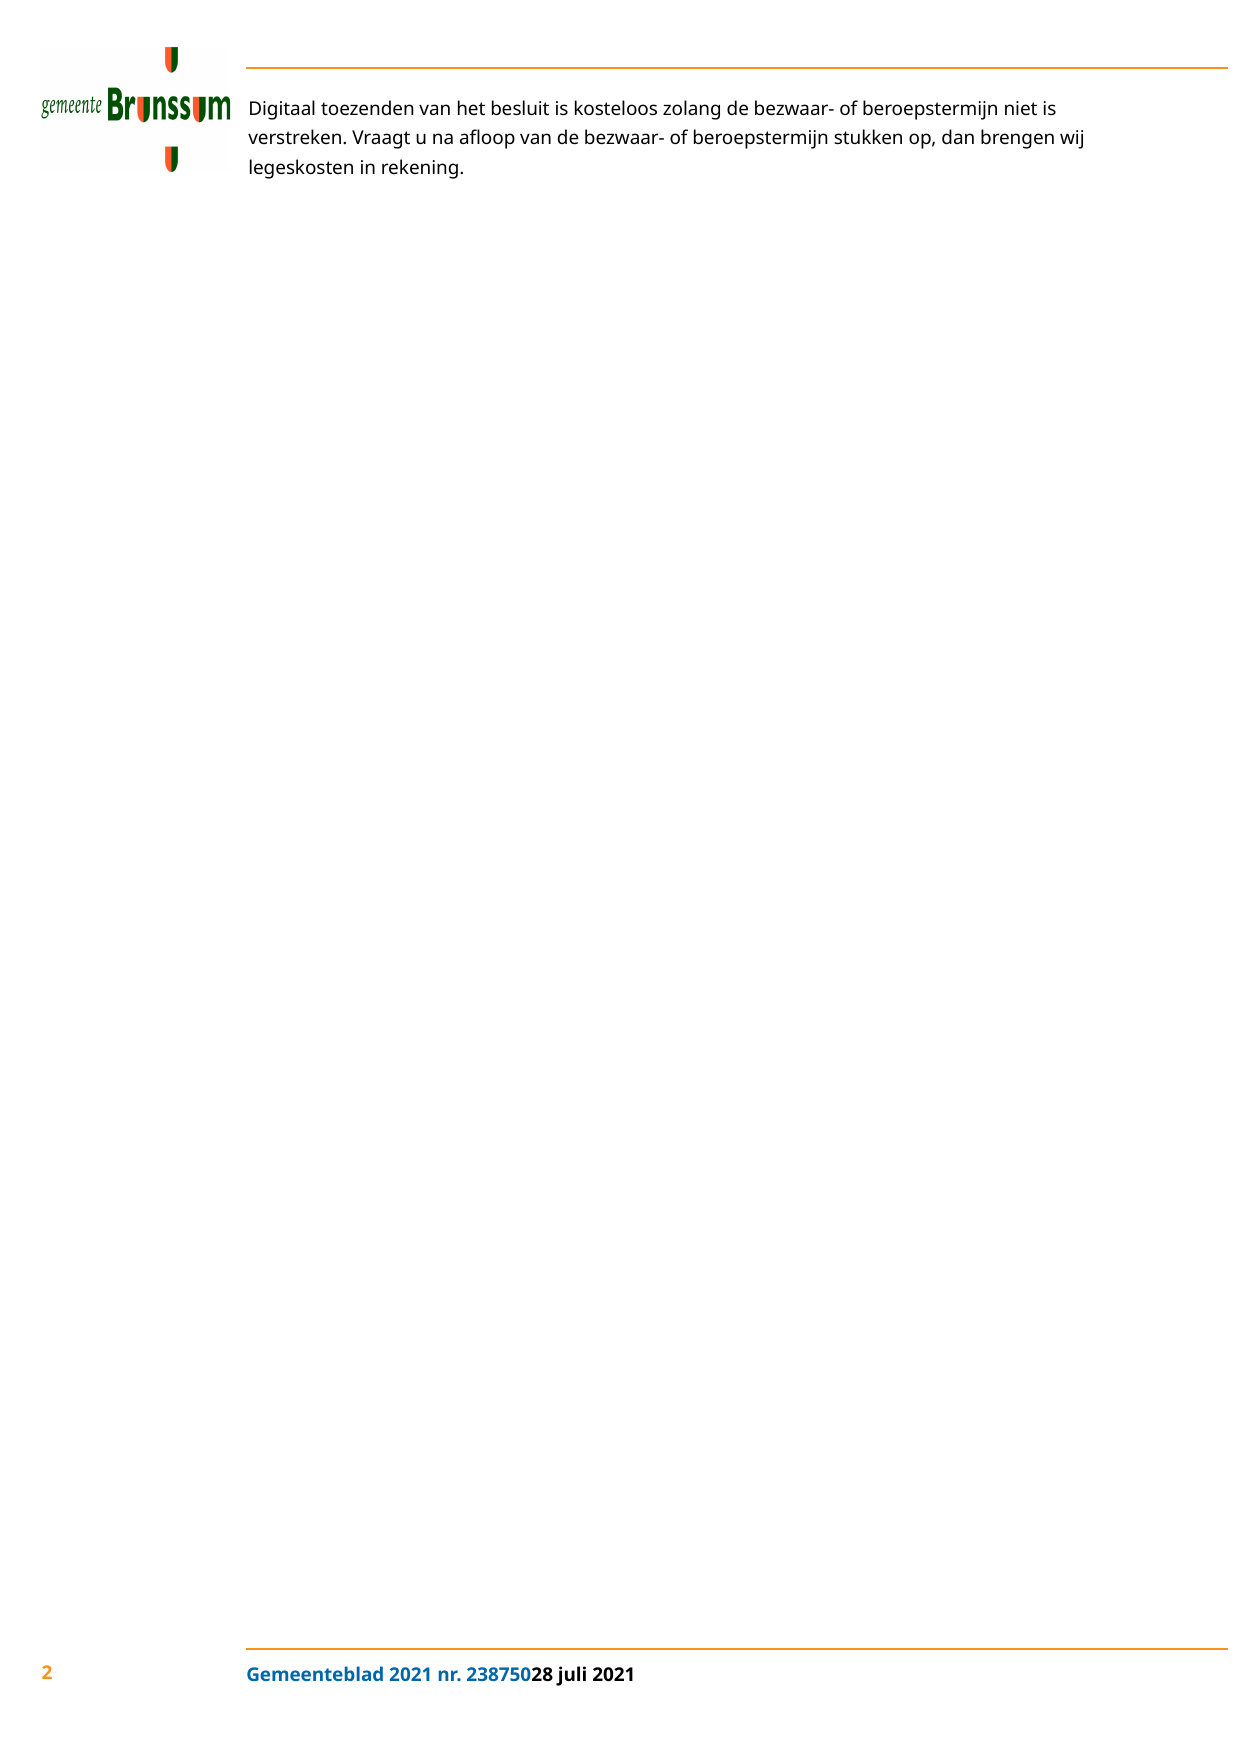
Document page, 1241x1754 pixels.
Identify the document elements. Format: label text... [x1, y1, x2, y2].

text Digitaal toezenden van het besluit is kosteloos zolang de bezwaar- of beroepstermijn niet is verstreken. Vraagt u na afloop van de bezwaar- of beroepstermijn stukken op, dan brengen wij legeskosten in rekening. [248, 95, 1152, 180]
picture [41, 47, 231, 172]
